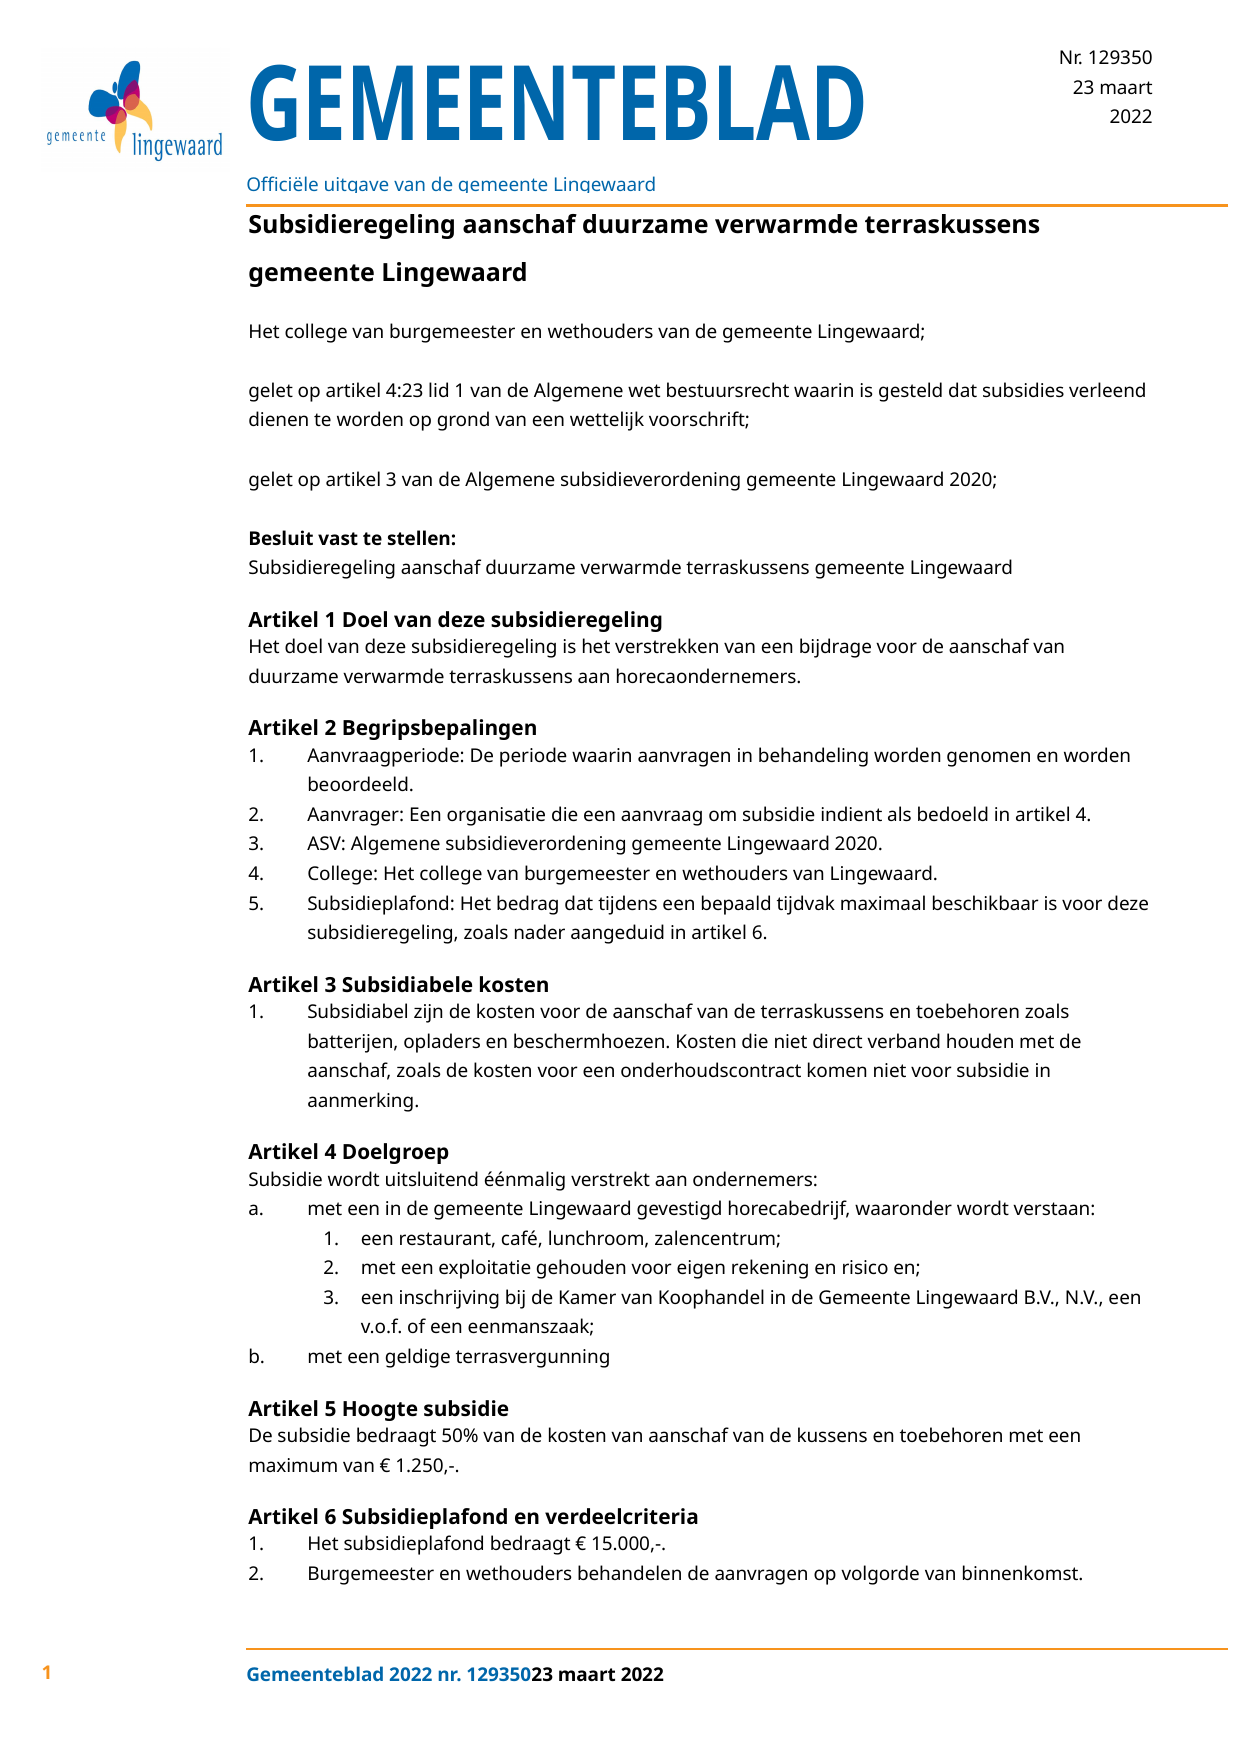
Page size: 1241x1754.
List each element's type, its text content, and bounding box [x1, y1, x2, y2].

text Artikel 6 Subsidieplafond en verdeelcriteria [248, 1502, 1152, 1531]
list College: Het college van burgemeester en wethouders van Lingewaard. [248, 860, 1152, 886]
list ASV: Algemene subsidieverordening gemeente Lingewaard 2020. [248, 831, 1152, 856]
list Burgemeester en wethouders behandelen de aanvragen op volgorde van binnenkomst. [248, 1560, 1152, 1586]
text Artikel 5 Hoogte subsidie [248, 1394, 1152, 1422]
text Subsidieregeling aanschaf duurzame verwarmde terraskussens gemeente Lingewaard [248, 207, 1152, 288]
text gelet op artikel 4:23 lid 1 van de Algemene wet bestuursrecht waarin is gesteld dat subsidies verleend dienen te worden op grond van een wettelijk voorschrift; [248, 377, 1152, 432]
text Artikel 1 Doel van deze subsidieregeling [248, 605, 1152, 633]
list een restaurant, café, lunchroom, zalencentrum; [323, 1225, 1152, 1251]
text Het doel van deze subsidieregeling is het verstrekken van een bijdrage voor de aanschaf van duurzame verwarmde terraskussens aan horecaondernemers. [248, 633, 1152, 689]
list met een geldige terrasvergunning [248, 1343, 1152, 1369]
picture [41, 47, 231, 172]
list Subsidiabel zijn de kosten voor de aanschaf van de terraskussens en toebehoren zoals batterijen, opladers en beschermhoezen. Kosten die niet direct verband houden met de aanschaf, zoals de kosten voor een onderhoudscontract komen niet voor subsidie in aanmerking. [248, 998, 1152, 1113]
text Artikel 3 Subsidiabele kosten [248, 970, 1152, 998]
list met een exploitatie gehouden voor eigen rekening en risico en; [323, 1254, 1152, 1280]
text De subsidie bedraagt 50% van de kosten van aanschaf van de kussens en toebehoren met een maximum van € 1.250,-. [248, 1422, 1152, 1477]
list Subsidieplafond: Het bedrag dat tijdens een bepaald tijdvak maximaal beschikbaar is voor deze subsidieregeling, zoals nader aangeduid in artikel 6. [248, 890, 1152, 945]
list Aanvraagperiode: De periode waarin aanvragen in behandeling worden genomen en worden beoordeeld. [248, 742, 1152, 797]
list een inschrijving bij de Kamer van Koophandel in de Gemeente Lingewaard B.V., N.V., een v.o.f. of een eenmanszaak; [323, 1284, 1152, 1339]
list Aanvrager: Een organisatie die een aanvraag om subsidie indient als bedoeld in artikel 4. [248, 801, 1152, 827]
text Artikel 4 Doelgroep [248, 1137, 1152, 1166]
list Het subsidieplafond bedraagt € 15.000,-. [248, 1531, 1152, 1556]
text Subsidie wordt uitsluitend éénmalig verstrekt aan ondernemers: [248, 1166, 1152, 1192]
text Besluit vast te stellen: [248, 525, 1152, 551]
text Het college van burgemeester en wethouders van de gemeente Lingewaard; [248, 318, 1152, 344]
text Artikel 2 Begripsbepalingen [248, 713, 1152, 742]
list met een in de gemeente Lingewaard gevestigd horecabedrijf, waaronder wordt verstaan: [248, 1195, 1152, 1221]
text Subsidieregeling aanschaf duurzame verwarmde terraskussens gemeente Lingewaard [248, 554, 1152, 580]
text gelet op artikel 3 van de Algemene subsidieverordening gemeente Lingewaard 2020; [248, 466, 1152, 492]
